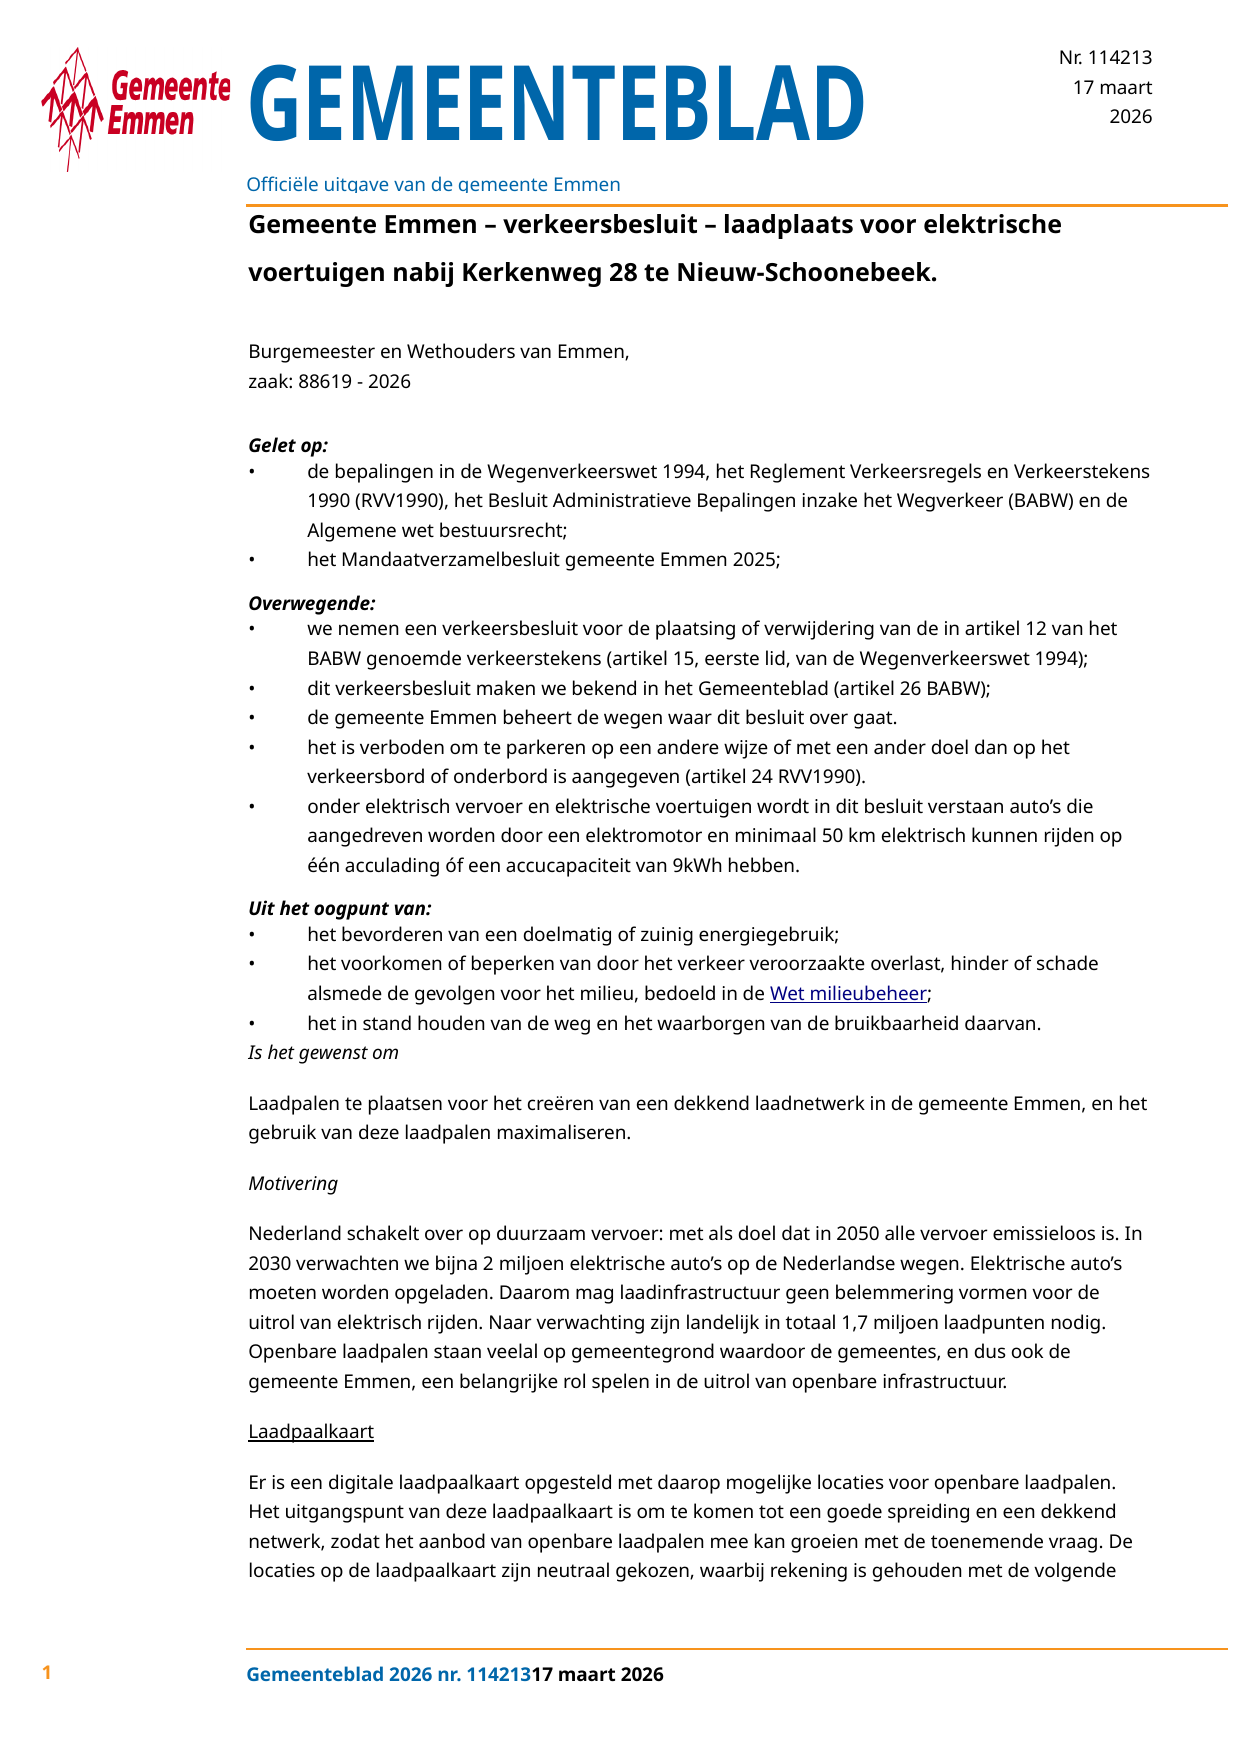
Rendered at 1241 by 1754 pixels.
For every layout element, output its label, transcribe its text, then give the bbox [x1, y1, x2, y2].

list we nemen een verkeersbesluit voor de plaatsing of verwijdering van de in artikel 12 van het BABW genoemde verkeerstekens (artikel 15, eerste lid, van de Wegenverkeerswet 1994); [248, 616, 1152, 671]
text Gemeente Emmen – verkeersbesluit – laadplaats voor elektrische voertuigen nabij Kerkenweg 28 te Nieuw-Schoonebeek. [248, 207, 1152, 288]
text Burgemeester en Wethouders van Emmen, [248, 339, 1152, 364]
list het Mandaatverzamelbesluit gemeente Emmen 2025; [248, 547, 1152, 572]
text Overwegende: [248, 590, 1152, 616]
text zaak: 88619 - 2026 [248, 368, 1152, 394]
list dit verkeersbesluit maken we bekend in het Gemeenteblad (artikel 26 BABW); [248, 675, 1152, 700]
text Laadpaalkaart [248, 1418, 1152, 1444]
text Uit het oogpunt van: [248, 895, 1152, 921]
list de gemeente Emmen beheert de wegen waar dit besluit over gaat. [248, 704, 1152, 730]
text Gelet op: [248, 432, 1152, 458]
list onder elektrisch vervoer en elektrische voertuigen wordt in dit besluit verstaan auto’s die aangedreven worden door een elektromotor en minimaal 50 km elektrisch kunnen rijden op één acculading óf een accucapaciteit van 9kWh hebben. [248, 793, 1152, 878]
list het in stand houden van de weg en het waarborgen van de bruikbaarheid daarvan. [248, 1010, 1152, 1036]
text Nederland schakelt over op duurzaam vervoer: met als doel dat in 2050 alle vervoer emissieloos is. In 2030 verwachten we bijna 2 miljoen elektrische auto’s op de Nederlandse wegen. Elektrische auto’s moeten worden opgeladen. Daarom mag laadinfrastructuur geen belemmering vormen voor de uitrol van elektrisch rijden. Naar verwachting zijn landelijk in totaal 1,7 miljoen laadpunten nodig. Openbare laadpalen staan veelal op gemeentegrond waardoor de gemeentes, en dus ook de gemeente Emmen, een belangrijke rol spelen in de uitrol van openbare infrastructuur. [248, 1220, 1152, 1394]
text Er is een digitale laadpaalkaart opgesteld met daarop mogelijke locaties voor openbare laadpalen. Het uitgangspunt van deze laadpaalkaart is om te komen tot een goede spreiding en een dekkend netwerk, zodat het aanbod van openbare laadpalen mee kan groeien met de toenemende vraag. De locaties op de laadpaalkaart zijn neutraal gekozen, waarbij rekening is gehouden met de volgende [248, 1469, 1152, 1583]
list de bepalingen in de Wegenverkeerswet 1994, het Reglement Verkeersregels en Verkeerstekens 1990 (RVV1990), het Besluit Administratieve Bepalingen inzake het Wegverkeer (BABW) en de Algemene wet bestuursrecht; [248, 458, 1152, 543]
list het bevorderen van een doelmatig of zuinig energiegebruik; [248, 921, 1152, 947]
text Motivering [248, 1170, 1152, 1196]
picture [41, 47, 231, 172]
text Is het gewenst om [248, 1039, 1152, 1065]
list het is verboden om te parkeren op een andere wijze of met een ander doel dan op het verkeersbord of onderbord is aangegeven (artikel 24 RVV1990). [248, 734, 1152, 789]
text Laadpalen te plaatsen voor het creëren van een dekkend laadnetwerk in de gemeente Emmen, en het gebruik van deze laadpalen maximaliseren. [248, 1090, 1152, 1145]
list het voorkomen of beperken van door het verkeer veroorzaakte overlast, hinder of schade alsmede de gevolgen voor het milieu, bedoeld in de Wet milieubeheer; [248, 951, 1152, 1006]
